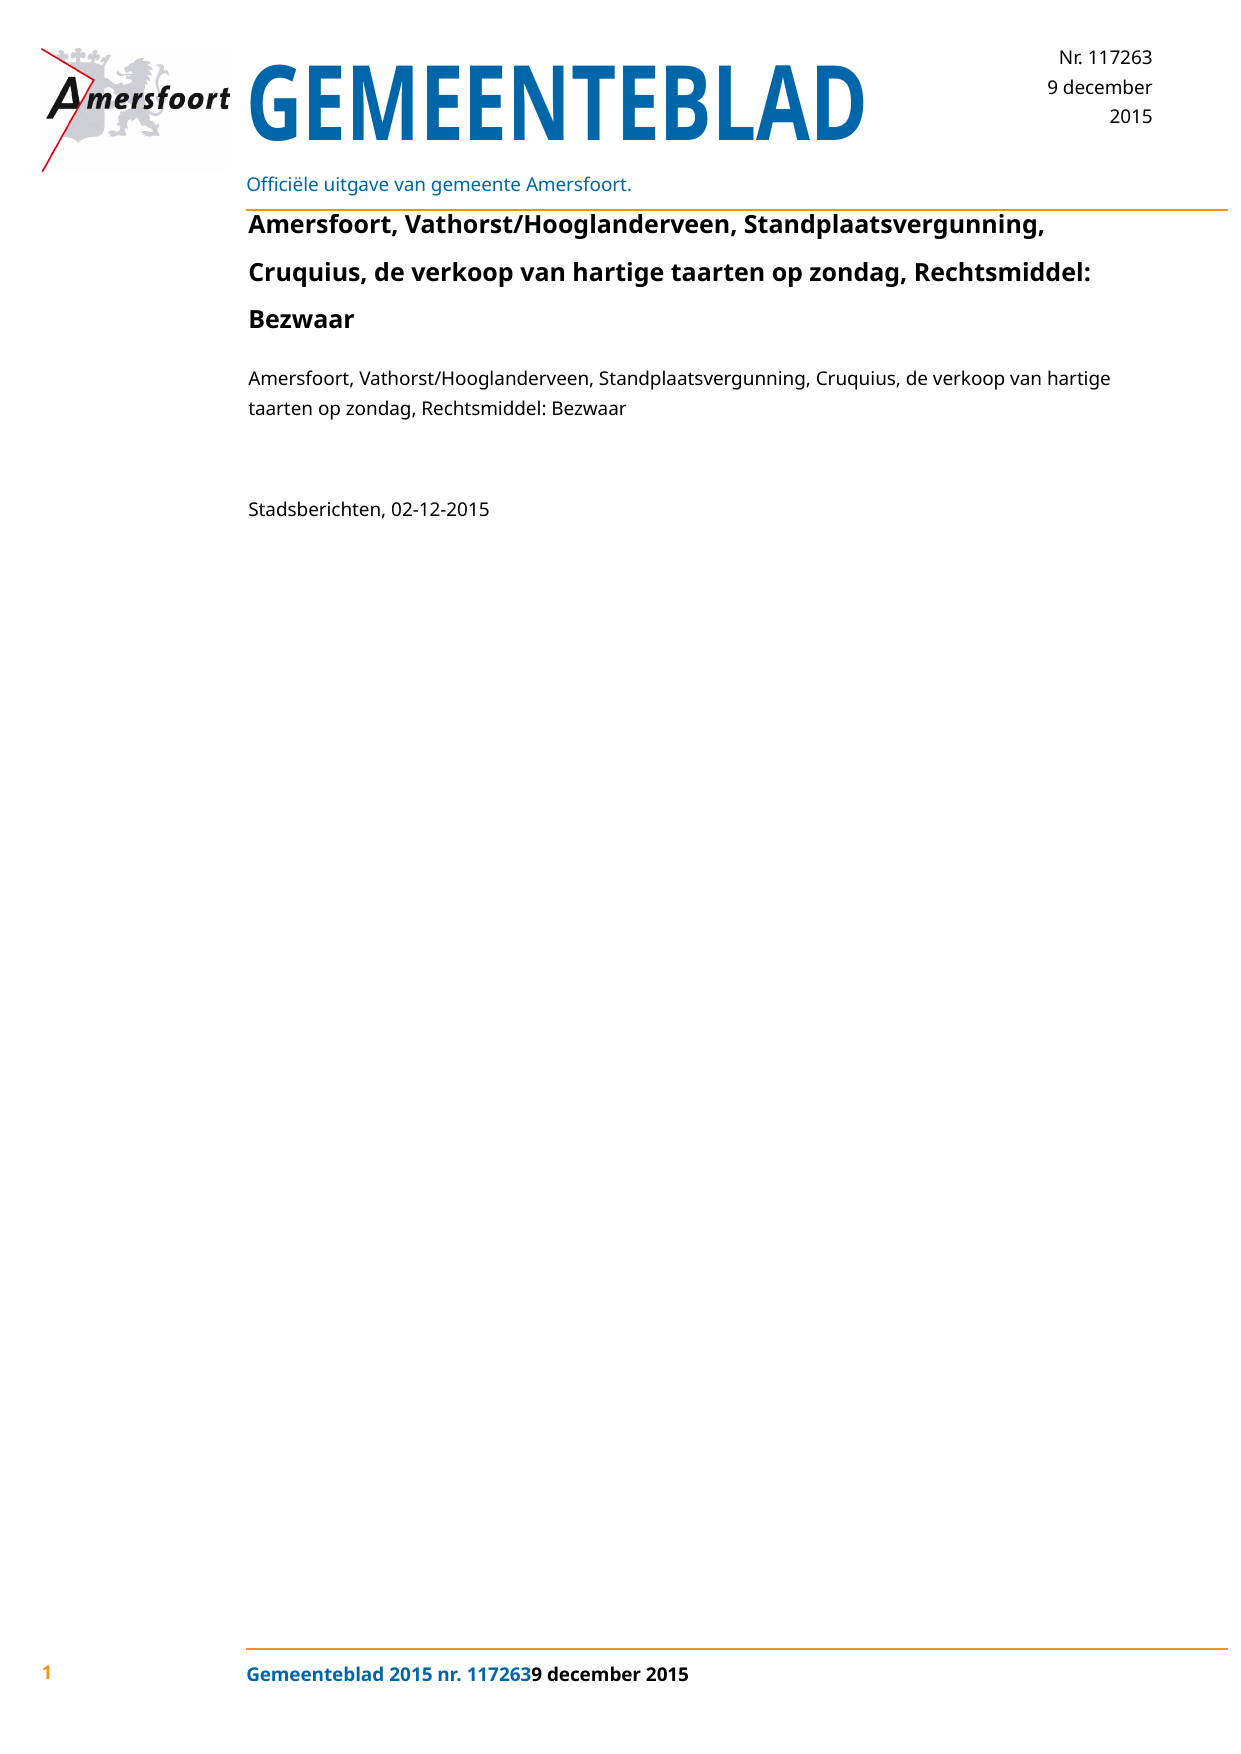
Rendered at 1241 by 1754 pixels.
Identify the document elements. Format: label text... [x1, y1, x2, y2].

text Amersfoort, Vathorst/Hooglanderveen, Standplaatsvergunning, Cruquius, de verkoop van hartige taarten op zondag, Rechtsmiddel: Bezwaar [248, 211, 1152, 336]
text Amersfoort, Vathorst/Hooglanderveen, Standplaatsvergunning, Cruquius, de verkoop van hartige taarten op zondag, Rechtsmiddel: Bezwaar [248, 366, 1152, 421]
picture [41, 47, 231, 172]
text Stadsberichten, 02-12-2015 [248, 496, 1152, 522]
